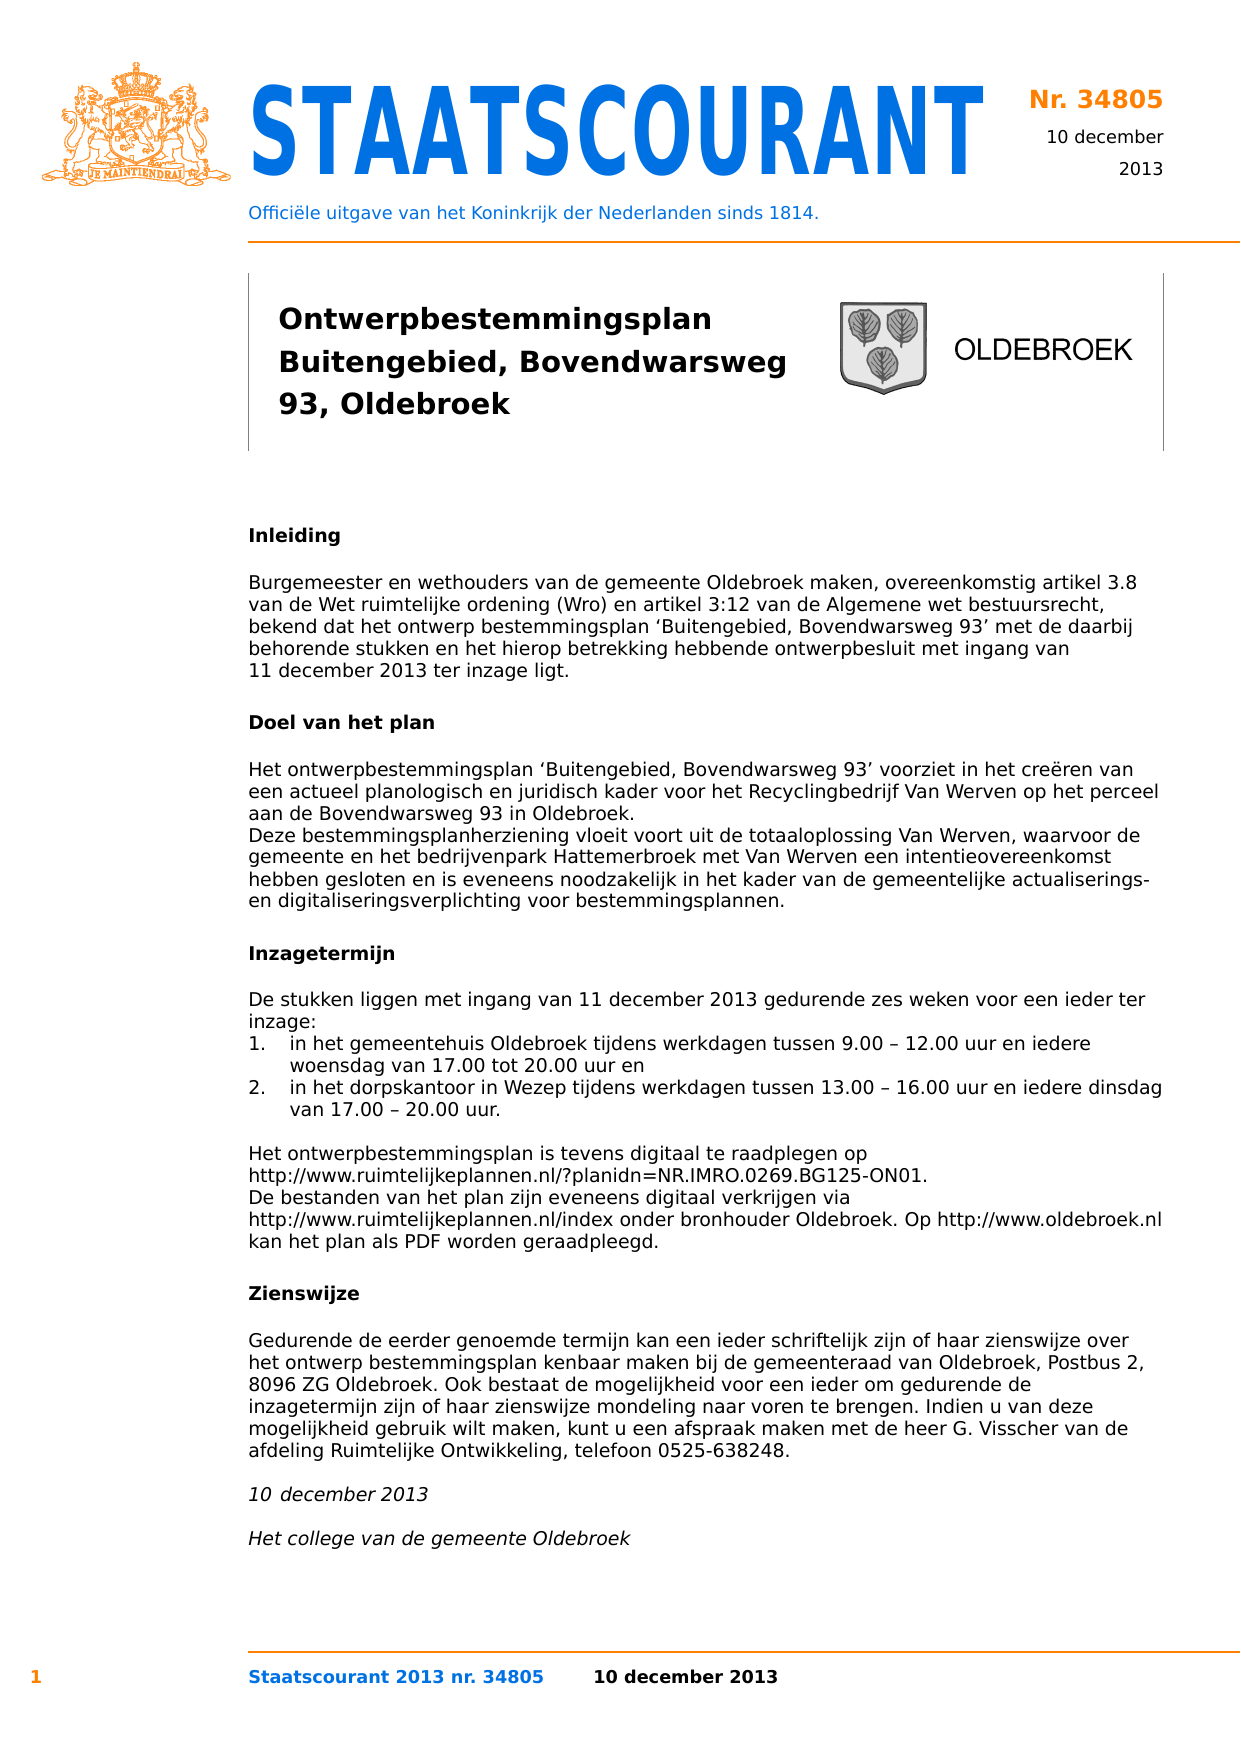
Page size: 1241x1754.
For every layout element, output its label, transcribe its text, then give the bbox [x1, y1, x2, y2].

subtitle Zienswijze [248, 1283, 1163, 1305]
text Burgemeester en wethouders van de gemeente Oldebroek maken, overeenkomstig artikel 3.8 van de Wet ruimtelijke ordening (Wro) en artikel 3:12 van de Algemene wet bestuursrecht, bekend dat het ontwerp bestemmingsplan ‘Buitengebied, Bovendwarsweg 93’ met de daarbij behorende stukken en het hierop betrekking hebbende ontwerpbesluit met ingang van 11 december 2013 ter inzage ligt. [248, 572, 1163, 682]
subtitle Inzagetermijn [248, 942, 1163, 964]
text De stukken liggen met ingang van 11 december 2013 gedurende zes weken voor een ieder ter inzage: [248, 989, 1163, 1033]
picture [838, 302, 1134, 397]
text Het college van de gemeente Oldebroek [248, 1528, 1163, 1549]
text De bestanden van het plan zijn eveneens digitaal verkrijgen via http://www.ruimtelijkeplannen.nl/index onder bronhouder Oldebroek. Op http://www.oldebroek.nl kan het plan als PDF worden geraadpleegd. [248, 1187, 1163, 1253]
subtitle Inleiding [248, 525, 1163, 547]
text 10 december 2013 [248, 1484, 1163, 1506]
text Het ontwerpbestemmingsplan is tevens digitaal te raadplegen op http://www.ruimtelijkeplannen.nl/?planidn=NR.IMRO.0269.BG125-ON01. [248, 1143, 1163, 1187]
subtitle Ontwerpbestemmingsplan Buitengebied, Bovendwarsweg 93, Oldebroek [249, 273, 1163, 451]
table_header Nr. 34805 [998, 62, 1240, 121]
table_cell 2013 [998, 153, 1240, 203]
text Het ontwerpbestemmingsplan ‘Buitengebied, Bovendwarsweg 93’ voorziet in het creëren van een actueel planologisch en juridisch kader voor het Recyclingbedrijf Van Werven op het perceel aan de Bovendwarsweg 93 in Oldebroek. [248, 758, 1163, 824]
picture [41, 62, 231, 186]
table_header [25, 62, 248, 241]
text 1. in het gemeentehuis Oldebroek tijdens werkdagen tussen 9.00 – 12.00 uur en iedere woensdag van 17.00 tot 20.00 uur en [248, 1033, 1163, 1077]
subtitle Doel van het plan [248, 712, 1163, 733]
table_cell Officiële uitgave van het Koninkrijk der Nederlanden sinds 1814. [248, 203, 1240, 241]
text Gedurende de eerder genoemde termijn kan een ieder schriftelijk zijn of haar zienswijze over het ontwerp bestemmingsplan kenbaar maken bij de gemeenteraad van Oldebroek, Postbus 2, 8096 ZG Oldebroek. Ook bestaat de mogelijkheid voor een ieder om gedurende de inzagetermijn zijn of haar zienswijze mondeling naar voren te brengen. Indien u van deze mogelijkheid gebruik wilt maken, kunt u een afspraak maken met de heer G. Visscher van de afdeling Ruimtelijke Ontwikkeling, telefoon 0525-638248. [248, 1330, 1163, 1462]
table_header STAATSCOURANT [248, 62, 998, 203]
table_cell 10 december [998, 121, 1240, 153]
text Deze bestemmingsplanherziening vloeit voort uit de totaaloplossing Van Werven, waarvoor de gemeente en het bedrijvenpark Hattemerbroek met Van Werven een intentieovereenkomst hebben gesloten en is eveneens noodzakelijk in het kader van de gemeentelijke actualiserings- en digitaliseringsverplichting voor bestemmingsplannen. [248, 824, 1163, 912]
text 2. in het dorpskantoor in Wezep tijdens werkdagen tussen 13.00 – 16.00 uur en iedere dinsdag van 17.00 – 20.00 uur. [248, 1077, 1163, 1121]
